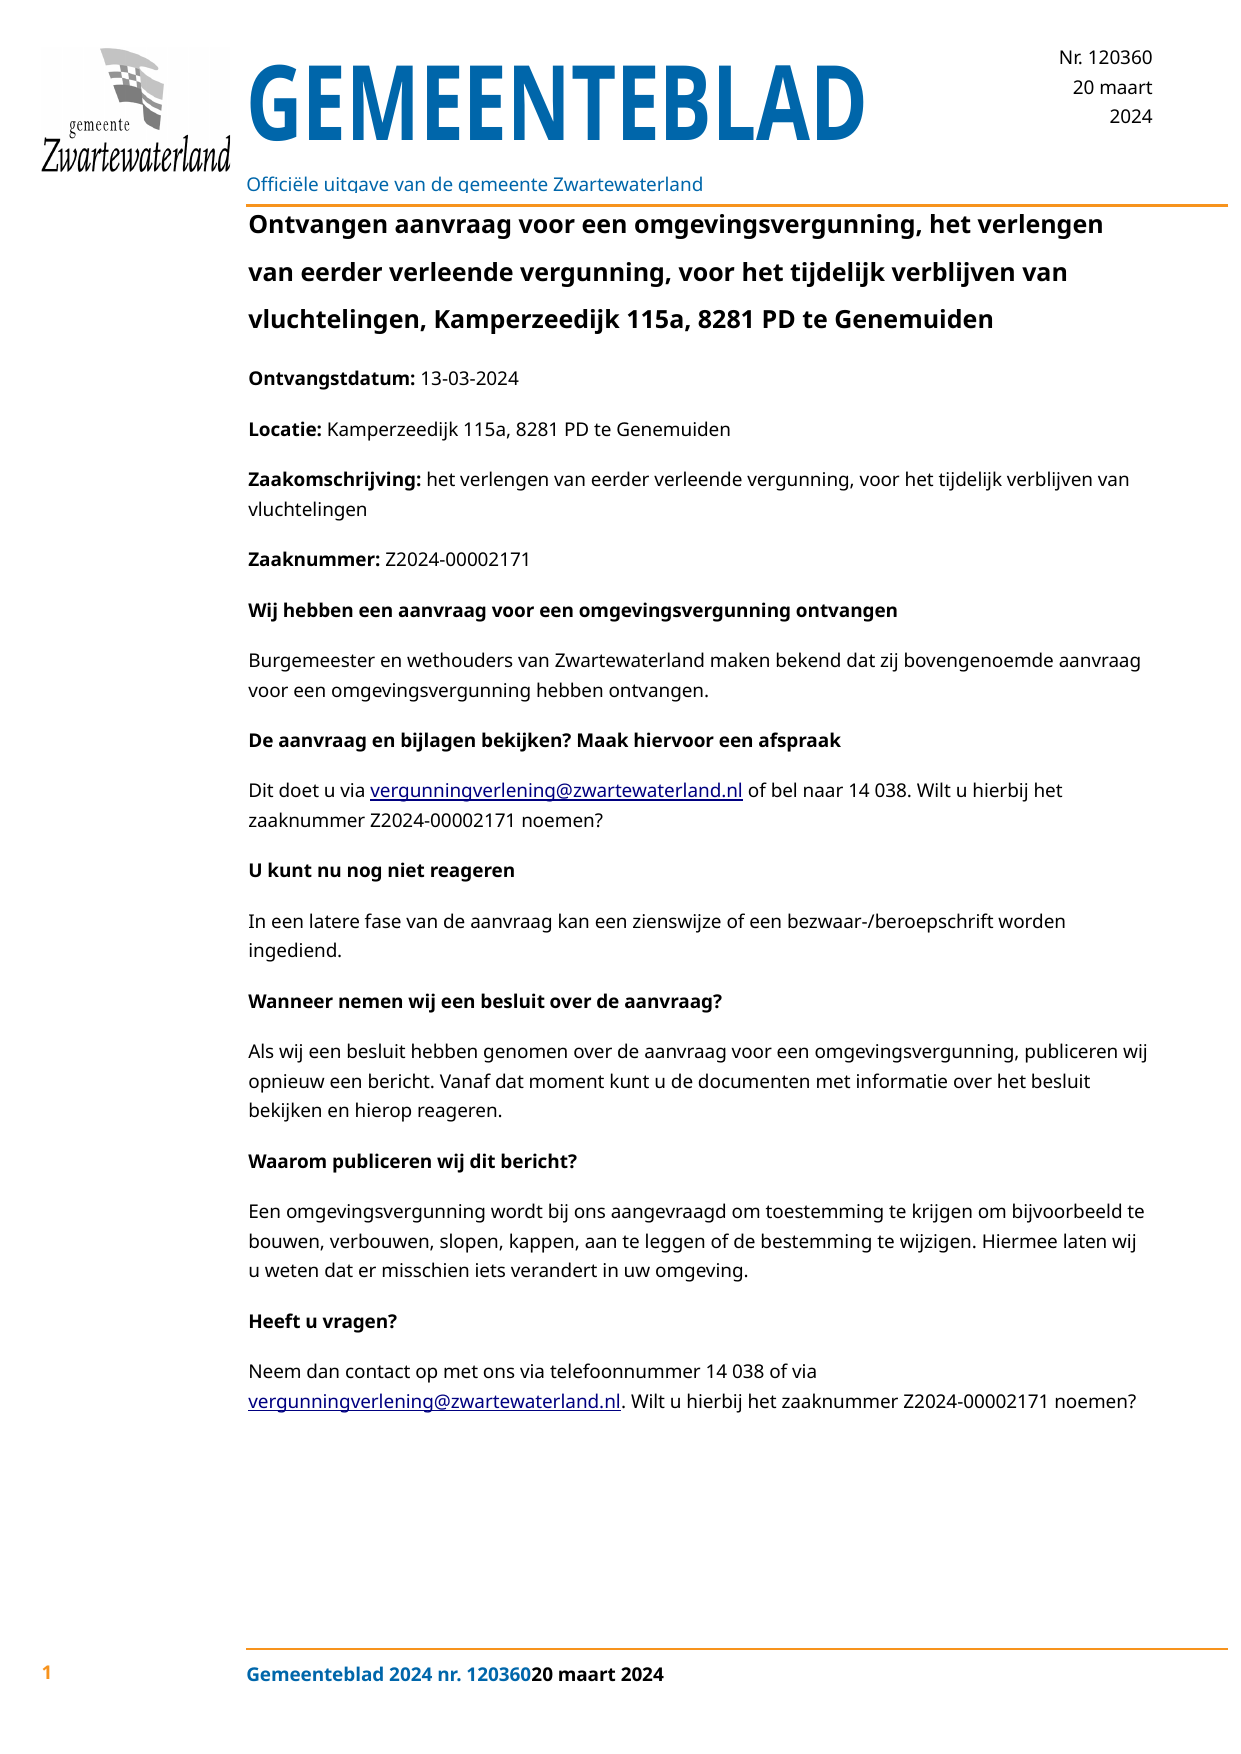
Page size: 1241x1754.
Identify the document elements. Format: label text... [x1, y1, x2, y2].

text Wij hebben een aanvraag voor een omgevingsvergunning ontvangen [248, 597, 1152, 622]
text Burgemeester en wethouders van Zwartewaterland maken bekend dat zij bovengenoemde aanvraag voor een omgevingsvergunning hebben ontvangen. [248, 647, 1152, 702]
text Zaakomschrijving: het verlengen van eerder verleende vergunning, voor het tijdelijk verblijven van vluchtelingen [248, 466, 1152, 522]
text Locatie: Kamperzeedijk 115a, 8281 PD te Genemuiden [248, 416, 1152, 442]
text U kunt nu nog niet reageren [248, 858, 1152, 883]
text Wanneer nemen wij een besluit over de aanvraag? [248, 988, 1152, 1014]
text Neem dan contact op met ons via telefoonnummer 14 038 of via vergunningverlening@zwartewaterland.nl. Wilt u hierbij het zaaknummer Z2024-00002171 noemen? [248, 1358, 1152, 1414]
text Zaaknummer: Z2024-00002171 [248, 546, 1152, 572]
text Heeft u vragen? [248, 1308, 1152, 1334]
text Waarom publiceren wij dit bericht? [248, 1148, 1152, 1174]
text Dit doet u via vergunningverlening@zwartewaterland.nl of bel naar 14 038. Wilt u hierbij het zaaknummer Z2024-00002171 noemen? [248, 778, 1152, 833]
text Als wij een besluit hebben genomen over de aanvraag voor een omgevingsvergunning, publiceren wij opnieuw een bericht. Vanaf dat moment kunt u de documenten met informatie over het besluit bekijken en hierop reageren. [248, 1038, 1152, 1123]
text De aanvraag en bijlagen bekijken? Maak hiervoor een afspraak [248, 727, 1152, 753]
text Een omgevingsvergunning wordt bij ons aangevraagd om toestemming te krijgen om bijvoorbeeld te bouwen, verbouwen, slopen, kappen, aan te leggen of de bestemming te wijzigen. Hiermee laten wij u weten dat er misschien iets verandert in uw omgeving. [248, 1198, 1152, 1283]
text In een latere fase van de aanvraag kan een zienswijze of een bezwaar-/beroepschrift worden ingediend. [248, 908, 1152, 963]
text Ontvangen aanvraag voor een omgevingsvergunning, het verlengen van eerder verleende vergunning, voor het tijdelijk verblijven van vluchtelingen, Kamperzeedijk 115a, 8281 PD te Genemuiden [248, 207, 1152, 336]
text Ontvangstdatum: 13-03-2024 [248, 366, 1152, 391]
picture [41, 47, 231, 172]
